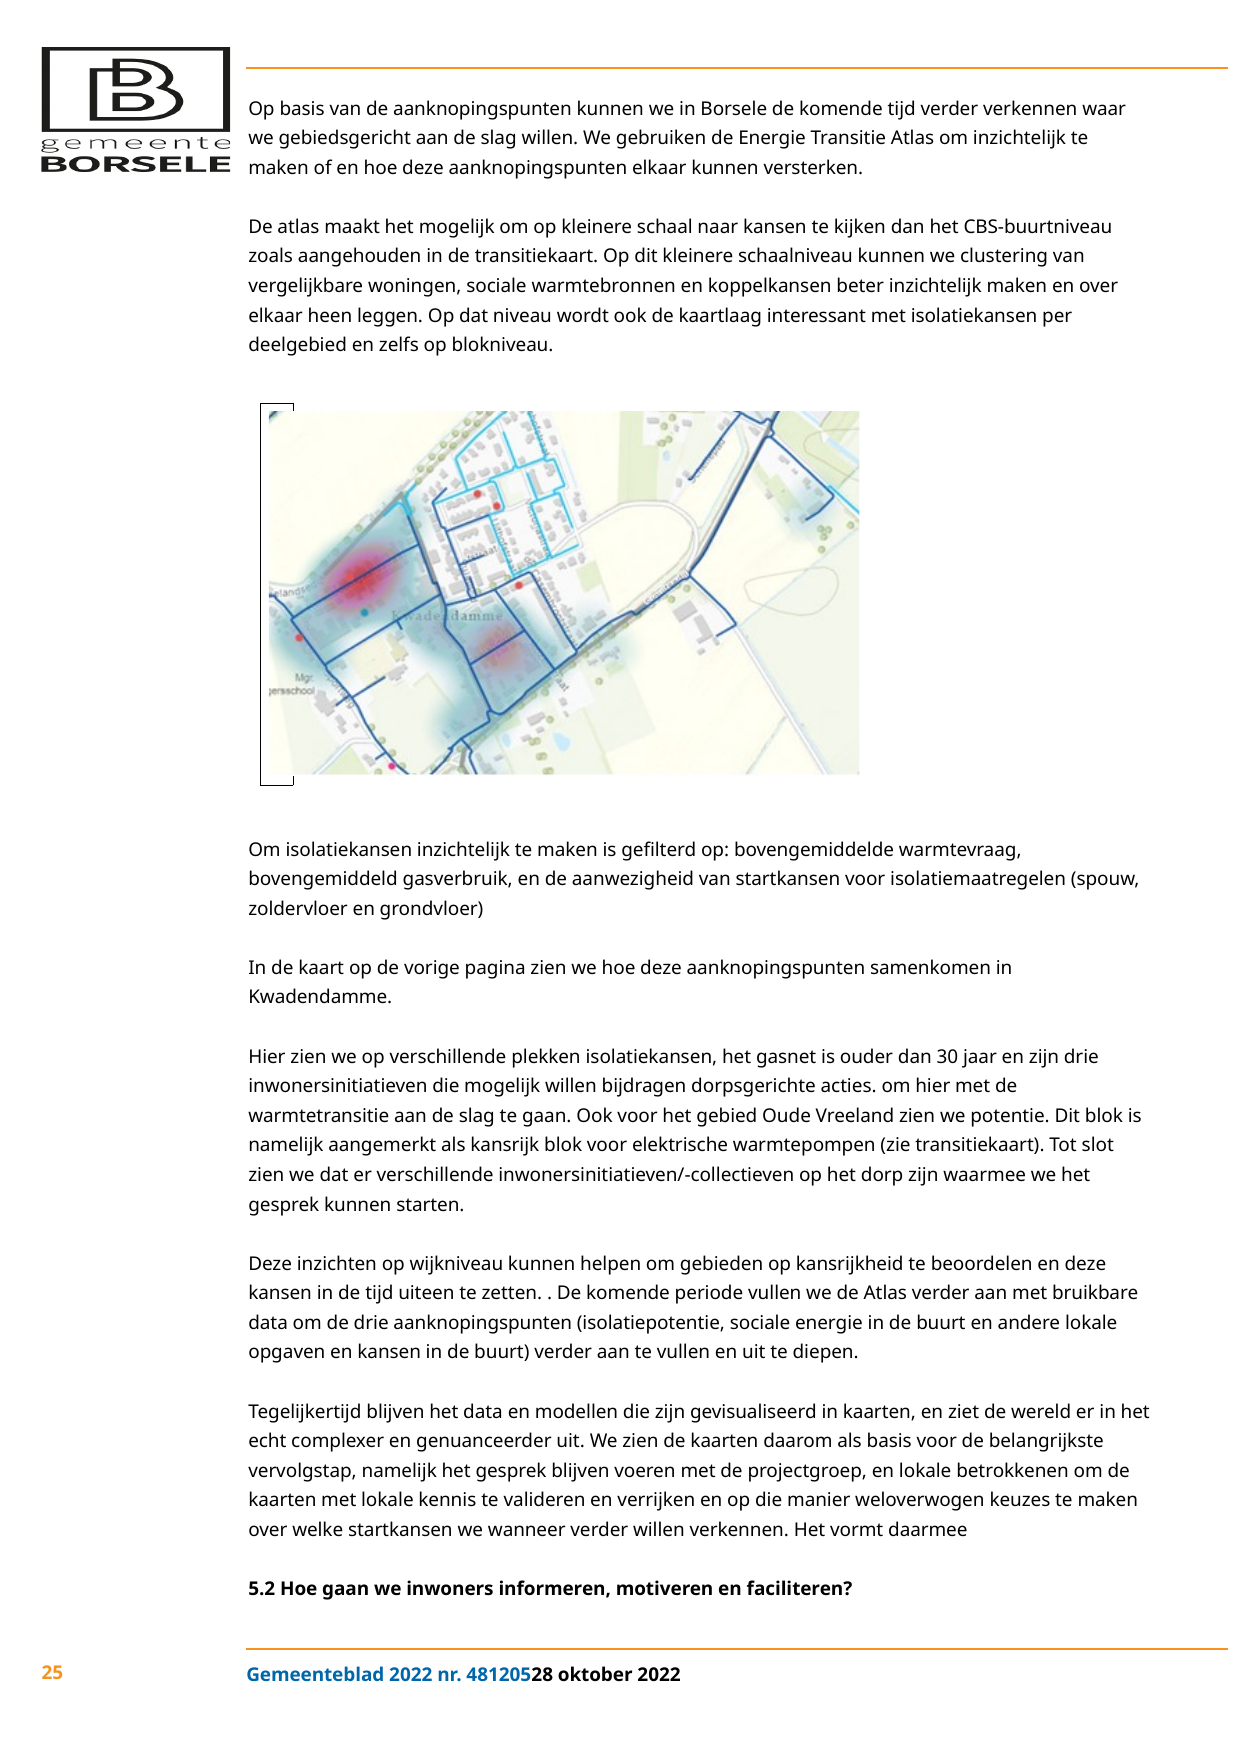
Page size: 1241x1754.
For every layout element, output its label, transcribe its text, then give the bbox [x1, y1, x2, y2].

text 5.2 Hoe gaan we inwoners informeren, motiveren en faciliteren? [248, 1575, 1152, 1600]
picture [41, 47, 231, 172]
table_header Op basis van de aanknopingspunten kunnen we in Borsele de komende tijd verder verkennen waar we gebiedsgericht aan de slag willen. We gebruiken de Energie Transitie Atlas om inzichtelijk te maken of en hoe deze aanknopingspunten elkaar kunnen versterken. De atlas maakt het mogelijk om op kleinere schaal naar kansen te kijken dan het CBS-buurtniveau zoals aangehouden in de transitiekaart. Op dit kleinere schaalniveau kunnen we clustering van vergelijkbare woningen, sociale warmtebronnen en koppelkansen beter inzichtelijk maken en over elkaar heen leggen. Op dat niveau wordt ook de kaartlaag interessant met isolatiekansen per deelgebied en zelfs op blokniveau. Om isolatiekansen inzichtelijk te maken is gefilterd op: bovengemiddelde warmtevraag, bovengemiddeld gasverbruik, en de aanwezigheid van startkansen voor isolatiemaatregelen (spouw, zoldervloer en grondvloer) In de kaart op de vorige pagina zien we hoe deze aanknopingspunten samenkomen in Kwadendamme. Hier zien we op verschillende plekken isolatiekansen, het gasnet is ouder dan 30 jaar en zijn drie inwonersinitiatieven die mogelijk willen bijdragen dorpsgerichte acties. om hier met de warmtetransitie aan de slag te gaan. Ook voor het gebied Oude Vreeland zien we potentie. Dit blok is namelijk aangemerkt als kansrijk blok voor elektrische warmtepompen (zie transitiekaart). Tot slot zien we dat er verschillende inwonersinitiatieven/-collectieven op het dorp zijn waarmee we het gesprek kunnen starten. Deze inzichten op wijkniveau kunnen helpen om gebieden op kansrijkheid te beoordelen en deze kansen in de tijd uiteen te zetten. . De komende periode vullen we de Atlas verder aan met bruikbare data om de drie aanknopingspunten (isolatiepotentie, sociale energie in de buurt en andere lokale opgaven en kansen in de buurt) verder aan te vullen en uit te diepen. Tegelijkertijd blijven het data en modellen die zijn gevisualiseerd in kaarten, en ziet de wereld er in het echt complexer en genuanceerder uit. We zien de kaarten daarom als basis voor de belangrijkste vervolgstap, namelijk het gesprek blijven voeren met de projectgroep, en lokale betrokkenen om de kaarten met lokale kennis te valideren en verrijken en op die manier weloverwogen keuzes te maken over welke startkansen we wanneer verder willen verkennen. Het vormt daarmee [248, 95, 1152, 1542]
picture [268, 411, 860, 776]
